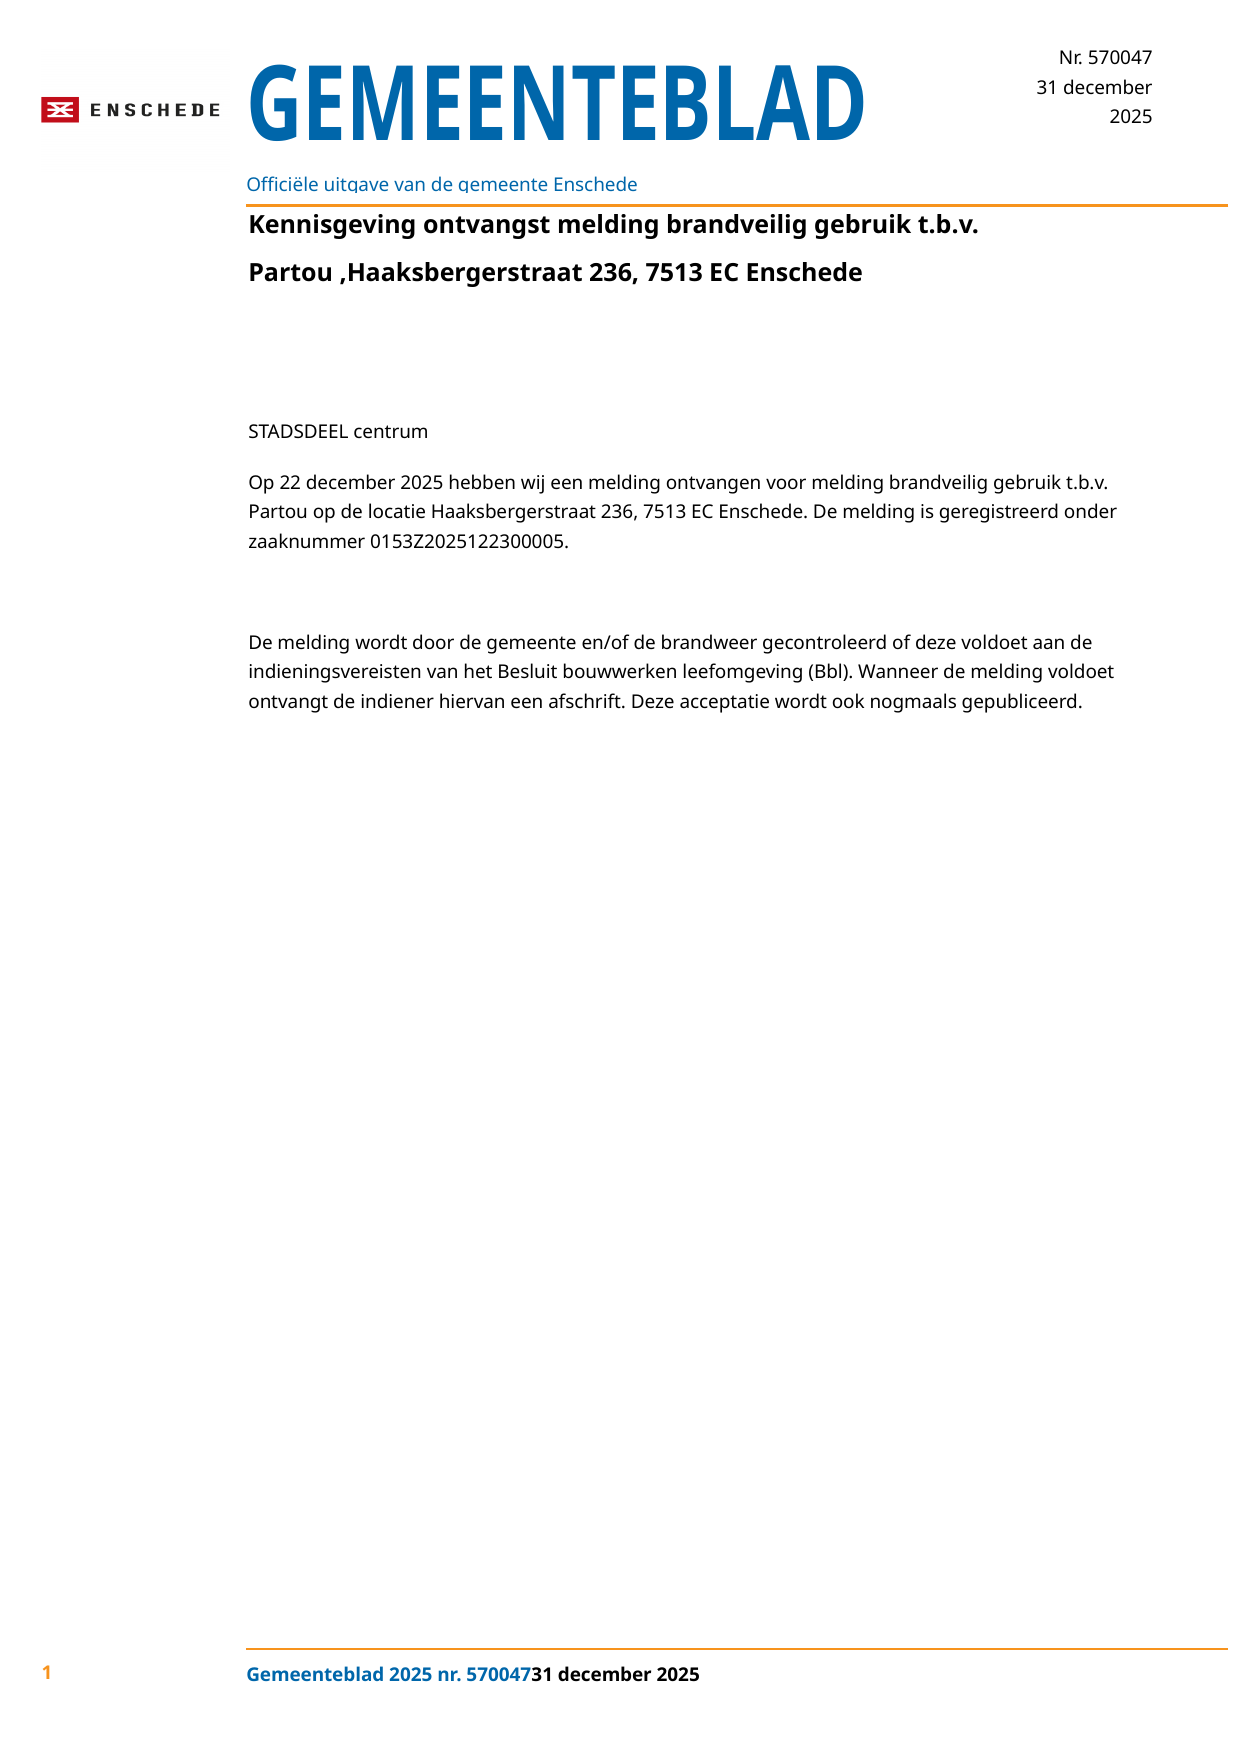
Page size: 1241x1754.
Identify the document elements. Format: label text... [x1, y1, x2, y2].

picture [41, 47, 231, 172]
text Kennisgeving ontvangst melding brandveilig gebruik t.b.v. Partou ,Haaksbergerstraat 236, 7513 EC Enschede [248, 207, 1152, 288]
text STADSDEEL centrum [248, 419, 1152, 444]
text Op 22 december 2025 hebben wij een melding ontvangen voor melding brandveilig gebruik t.b.v. Partou op de locatie Haaksbergerstraat 236, 7513 EC Enschede. De melding is geregistreerd onder zaaknummer 0153Z2025122300005. [248, 469, 1152, 554]
text De melding wordt door de gemeente en/of de brandweer gecontroleerd of deze voldoet aan de indieningsvereisten van het Besluit bouwwerken leefomgeving (Bbl). Wanneer de melding voldoet ontvangt de indiener hiervan een afschrift. Deze acceptatie wordt ook nogmaals gepubliceerd. [248, 629, 1152, 714]
